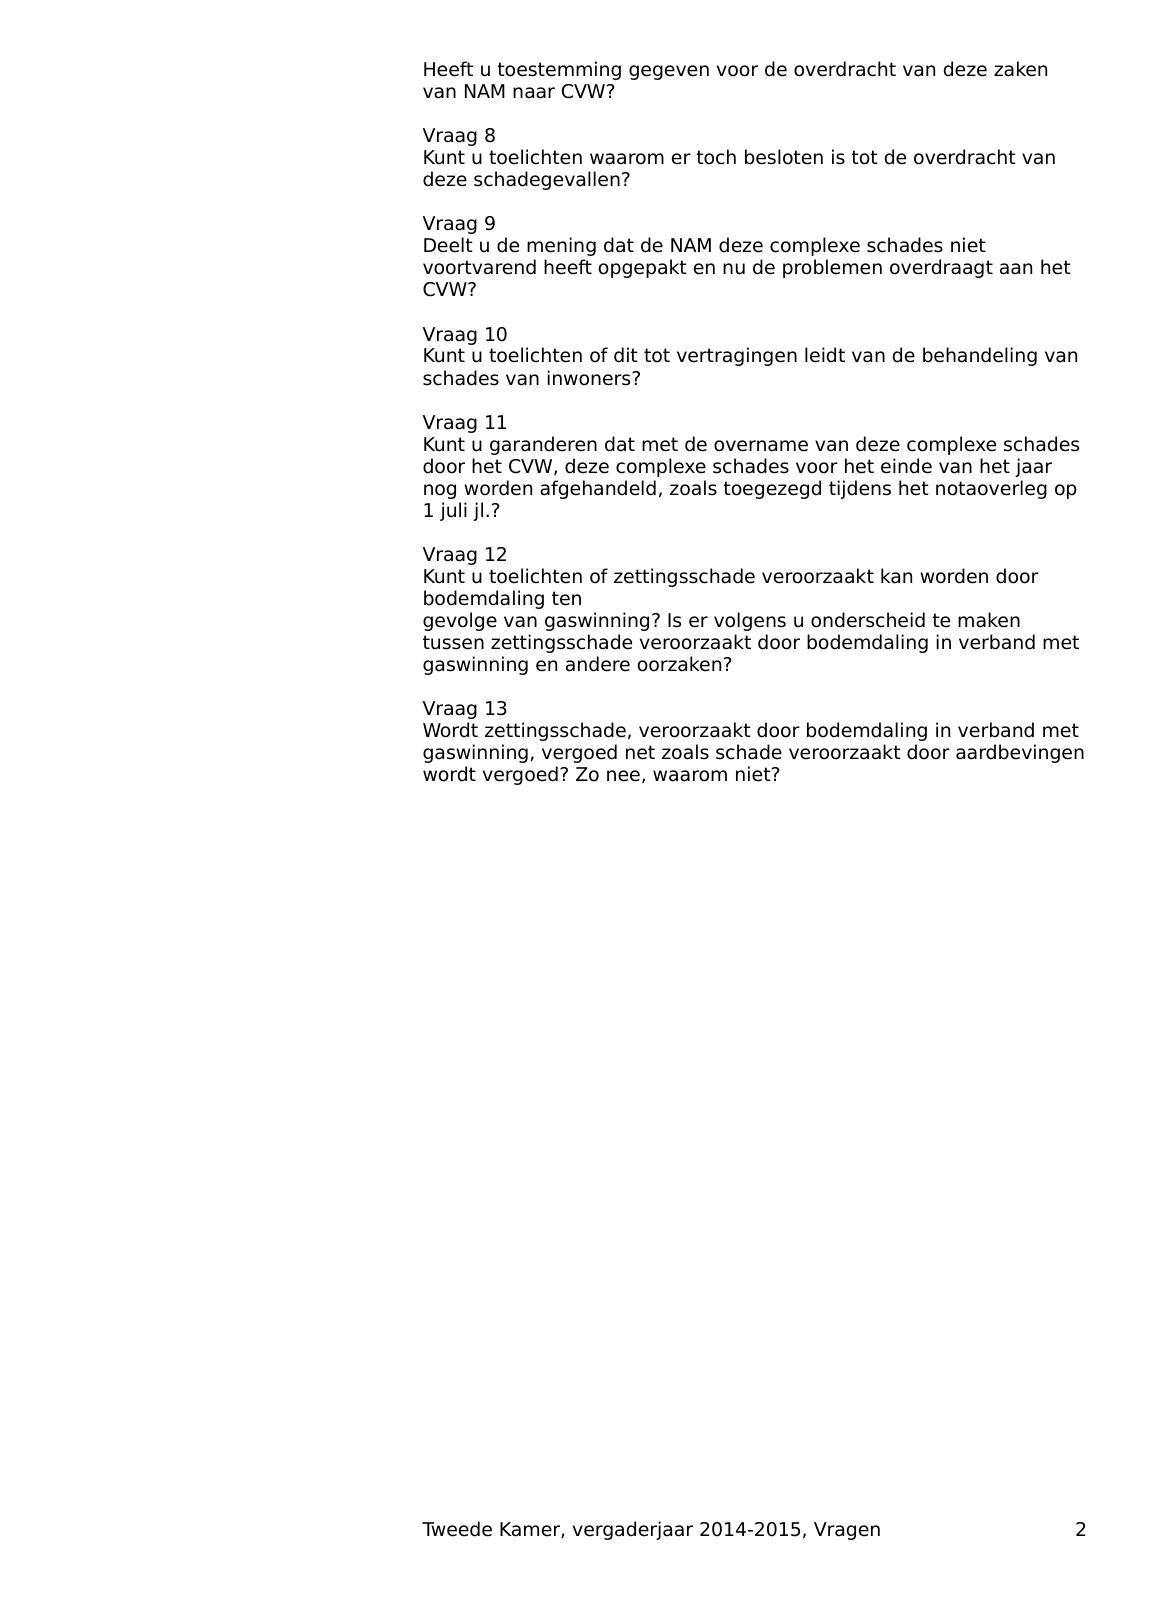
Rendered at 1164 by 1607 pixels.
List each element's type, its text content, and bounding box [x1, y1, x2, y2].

text Wordt zettingsschade, veroorzaakt door bodemdaling in verband met gaswinning, vergoed net zoals schade veroorzaakt door aardbevingen wordt vergoed? Zo nee, waarom niet? [422, 720, 1087, 786]
text Vraag 13 [422, 698, 1087, 720]
text Vraag 10 [422, 323, 1087, 345]
text Vraag 9 [422, 213, 1087, 235]
text Kunt u garanderen dat met de overname van deze complexe schades door het CVW, deze complexe schades voor het einde van het jaar nog worden afgehandeld, zoals toegezegd tijdens het notaoverleg op 1 juli jl.? [422, 433, 1087, 521]
text gevolge van gaswinning? Is er volgens u onderscheid te maken tussen zettingsschade veroorzaakt door bodemdaling in verband met gaswinning en andere oorzaken? [422, 609, 1087, 676]
text Heeft u toestemming gegeven voor de overdracht van deze zaken van NAM naar CVW? [422, 59, 1087, 103]
text Vraag 11 [422, 412, 1087, 433]
text Deelt u de mening dat de NAM deze complexe schades niet voortvarend heeft opgepakt en nu de problemen overdraagt aan het CVW? [422, 235, 1087, 301]
text Kunt u toelichten waarom er toch besloten is tot de overdracht van deze schadegevallen? [422, 147, 1087, 191]
text Kunt u toelichten of zettingsschade veroorzaakt kan worden door bodemdaling ten [422, 566, 1087, 609]
text Kunt u toelichten of dit tot vertragingen leidt van de behandeling van schades van inwoners? [422, 345, 1087, 389]
text Vraag 8 [422, 125, 1087, 147]
text Vraag 12 [422, 544, 1087, 566]
